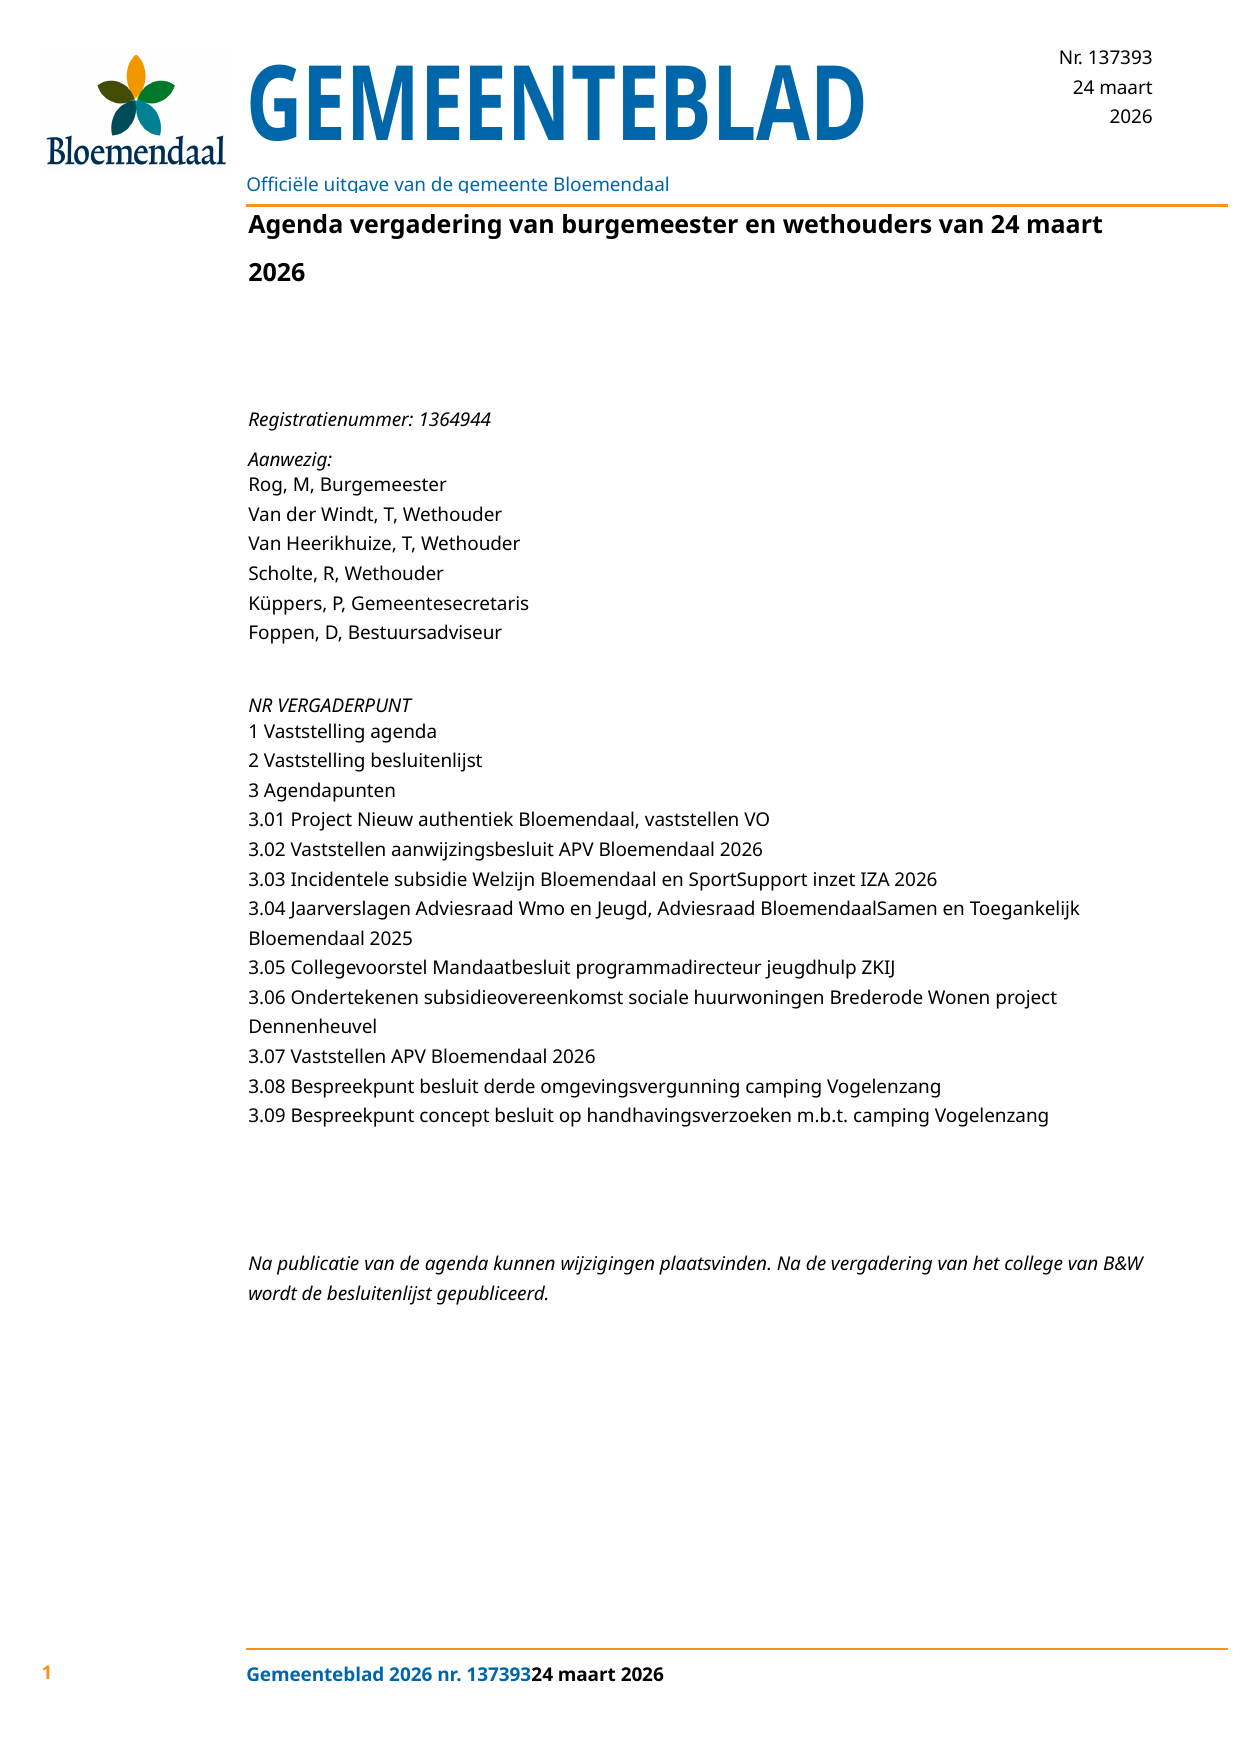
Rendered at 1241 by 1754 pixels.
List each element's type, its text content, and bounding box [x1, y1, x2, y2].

text Küppers, P, Gemeentesecretaris [248, 590, 1152, 616]
text 3.05 Collegevoorstel Mandaatbesluit programmadirecteur jeugdhulp ZKIJ [248, 954, 1152, 980]
text Van Heerikhuize, T, Wethouder [248, 531, 1152, 556]
text Agenda vergadering van burgemeester en wethouders van 24 maart 2026 [248, 207, 1152, 288]
text 3.01 Project Nieuw authentiek Bloemendaal, vaststellen VO [248, 807, 1152, 832]
text 3 Agendapunten [248, 777, 1152, 803]
text NR VERGADERPUNT [248, 692, 1152, 718]
text Scholte, R, Wethouder [248, 560, 1152, 586]
text 3.06 Ondertekenen subsidieovereenkomst sociale huurwoningen Brederode Wonen project Dennenheuvel [248, 984, 1152, 1039]
text Na publicatie van de agenda kunnen wijzigingen plaatsvinden. Na de vergadering van het college van B&W wordt de besluitenlijst gepubliceerd. [248, 1250, 1152, 1306]
text 3.07 Vaststellen APV Bloemendaal 2026 [248, 1043, 1152, 1069]
text Van der Windt, T, Wethouder [248, 501, 1152, 527]
text 2 Vaststelling besluitenlijst [248, 747, 1152, 773]
text Registratienummer: 1364944 [248, 406, 1152, 432]
text 3.03 Incidentele subsidie Welzijn Bloemendaal en SportSupport inzet IZA 2026 [248, 866, 1152, 891]
text Foppen, D, Bestuursadviseur [248, 619, 1152, 645]
text Rog, M, Burgemeester [248, 471, 1152, 497]
text Aanwezig: [248, 446, 1152, 471]
text 3.02 Vaststellen aanwijzingsbesluit APV Bloemendaal 2026 [248, 836, 1152, 862]
text 3.08 Bespreekpunt besluit derde omgevingsvergunning camping Vogelenzang [248, 1073, 1152, 1098]
picture [41, 47, 231, 172]
text 1 Vaststelling agenda [248, 718, 1152, 743]
text 3.04 Jaarverslagen Adviesraad Wmo en Jeugd, Adviesraad BloemendaalSamen en Toegankelijk Bloemendaal 2025 [248, 895, 1152, 951]
text 3.09 Bespreekpunt concept besluit op handhavingsverzoeken m.b.t. camping Vogelenzang [248, 1102, 1152, 1128]
